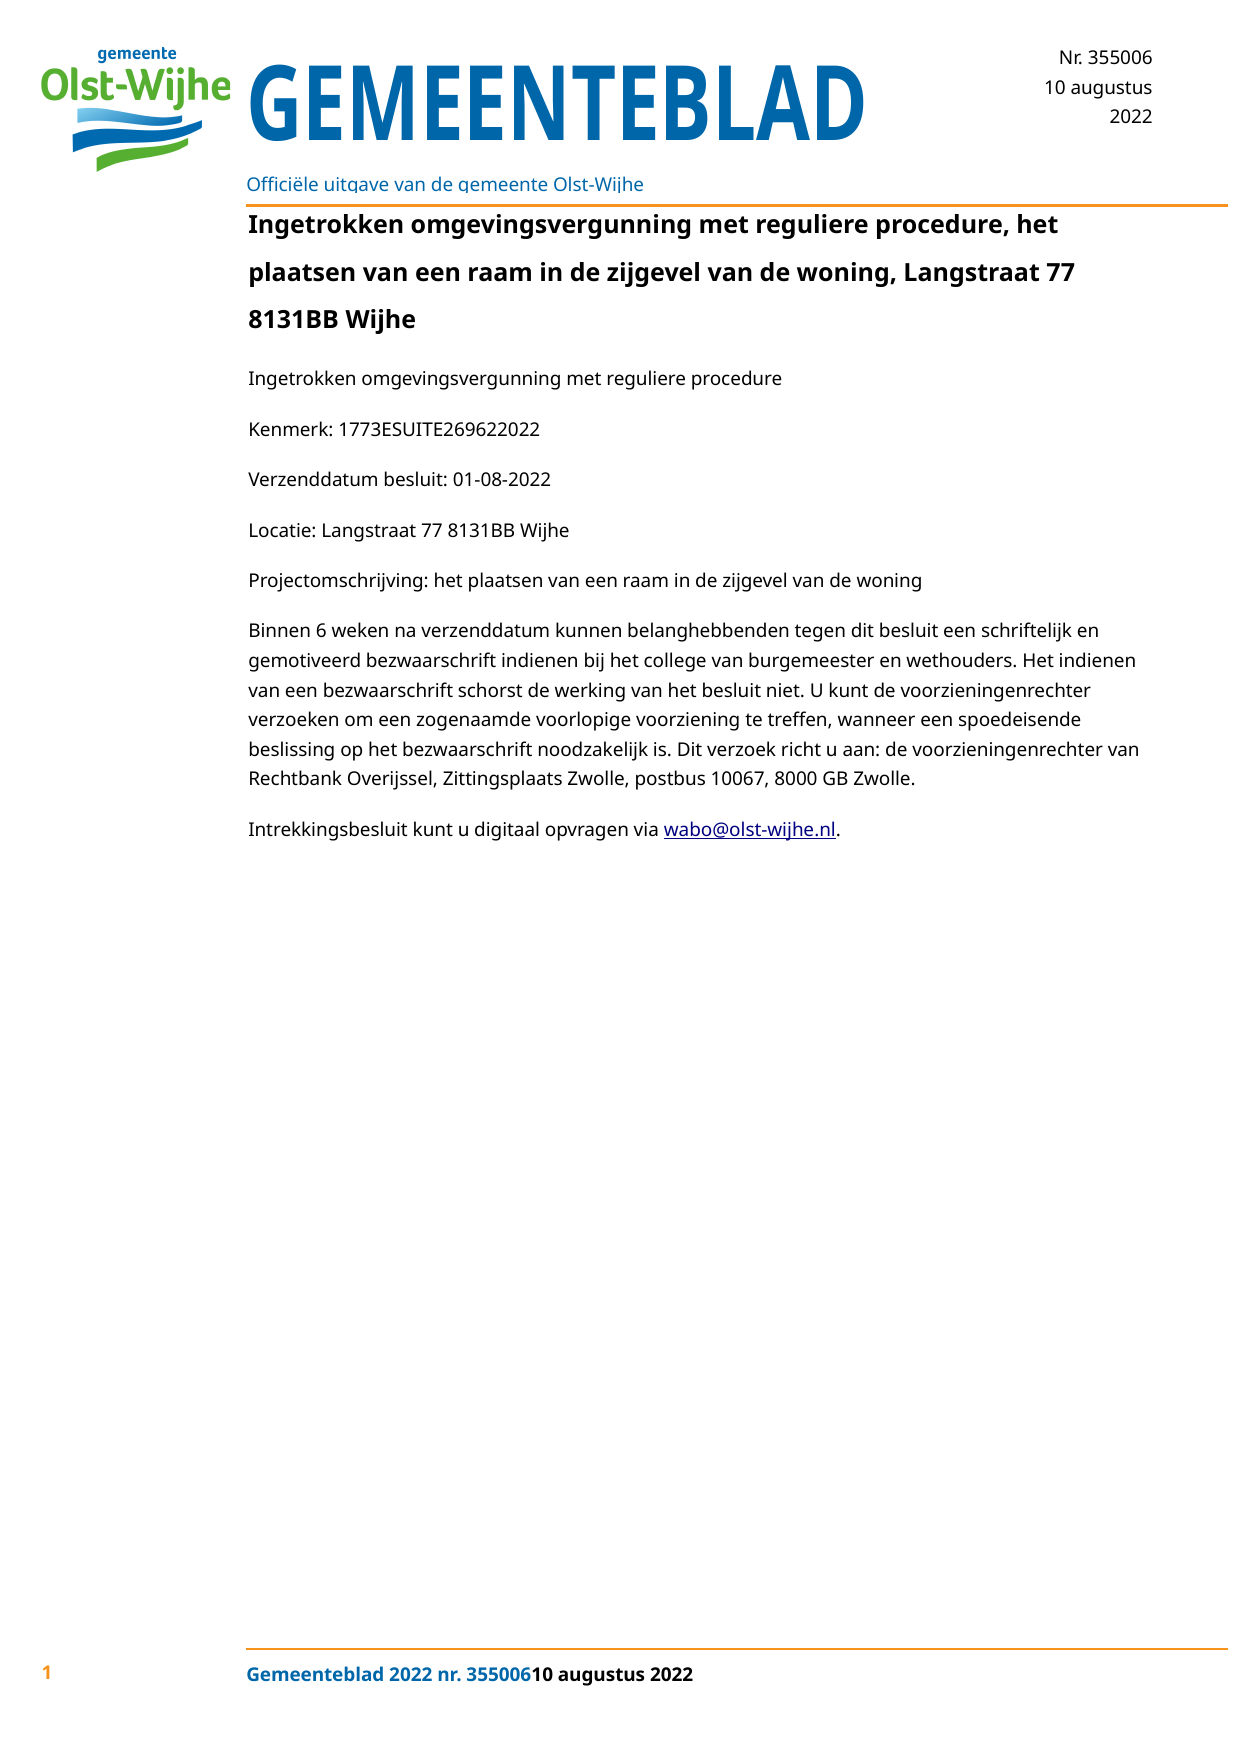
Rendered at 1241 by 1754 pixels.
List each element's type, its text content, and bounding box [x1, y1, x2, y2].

text Verzenddatum besluit: 01-08-2022 [248, 466, 1152, 492]
text Binnen 6 weken na verzenddatum kunnen belanghebbenden tegen dit besluit een schriftelijk en gemotiveerd bezwaarschrift indienen bij het college van burgemeester en wethouders. Het indienen van een bezwaarschrift schorst de werking van het besluit niet. U kunt de voorzieningenrechter verzoeken om een zogenaamde voorlopige voorziening te treffen, wanneer een spoedeisende beslissing op het bezwaarschrift noodzakelijk is. Dit verzoek richt u aan: de voorzieningenrechter van Rechtbank Overijssel, Zittingsplaats Zwolle, postbus 10067, 8000 GB Zwolle. [248, 618, 1152, 791]
text Locatie: Langstraat 77 8131BB Wijhe [248, 517, 1152, 542]
text Intrekkingsbesluit kunt u digitaal opvragen via wabo@olst-wijhe.nl. [248, 816, 1152, 842]
picture [41, 47, 231, 172]
text Ingetrokken omgevingsvergunning met reguliere procedure [248, 366, 1152, 391]
text Kenmerk: 1773ESUITE269622022 [248, 416, 1152, 442]
text Ingetrokken omgevingsvergunning met reguliere procedure, het plaatsen van een raam in de zijgevel van de woning, Langstraat 77 8131BB Wijhe [248, 207, 1152, 336]
text Projectomschrijving: het plaatsen van een raam in de zijgevel van de woning [248, 567, 1152, 593]
